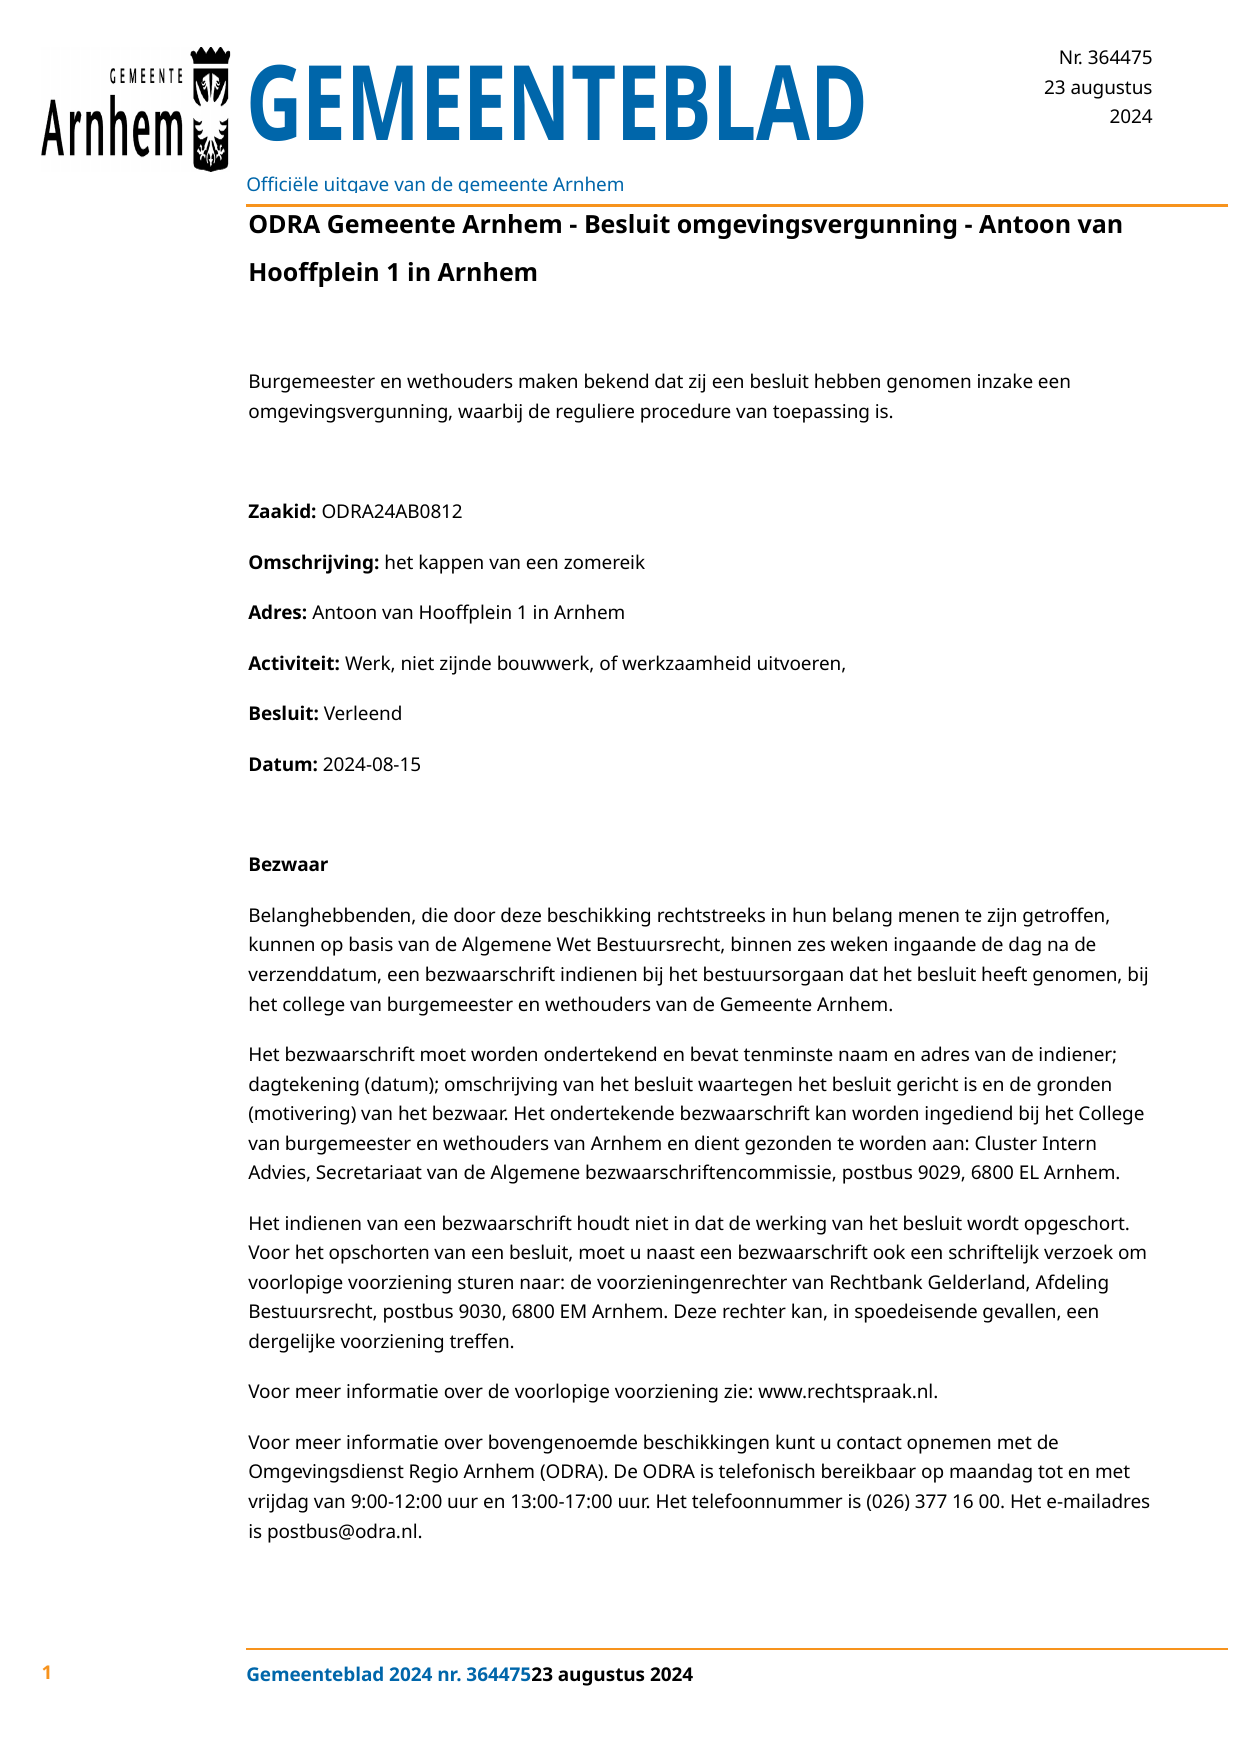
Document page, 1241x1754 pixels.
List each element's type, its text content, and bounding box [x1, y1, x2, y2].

text Het bezwaarschrift moet worden ondertekend en bevat tenminste naam en adres van de indiener; dagtekening (datum); omschrijving van het besluit waartegen het besluit gericht is en de gronden (motivering) van het bezwaar. Het ondertekende bezwaarschrift kan worden ingediend bij het College van burgemeester en wethouders van Arnhem en dient gezonden te worden aan: Cluster Intern Advies, Secretariaat van de Algemene bezwaarschriftencommissie, postbus 9029, 6800 EL Arnhem. [248, 1041, 1152, 1185]
text Belanghebbenden, die door deze beschikking rechtstreeks in hun belang menen te zijn getroffen, kunnen op basis van de Algemene Wet Bestuursrecht, binnen zes weken ingaande de dag na de verzenddatum, een bezwaarschrift indienen bij het bestuursorgaan dat het besluit heeft genomen, bij het college van burgemeester en wethouders van de Gemeente Arnhem. [248, 902, 1152, 1017]
text Activiteit: Werk, niet zijnde bouwwerk, of werkzaamheid uitvoeren, [248, 650, 1152, 676]
text Zaakid: ODRA24AB0812 [248, 499, 1152, 524]
text Omschrijving: het kappen van een zomereik [248, 549, 1152, 575]
text Bezwaar [248, 852, 1152, 877]
text Burgemeester en wethouders maken bekend dat zij een besluit hebben genomen inzake een omgevingsvergunning, waarbij de reguliere procedure van toepassing is. [248, 368, 1152, 424]
text Datum: 2024-08-15 [248, 751, 1152, 777]
text ODRA Gemeente Arnhem - Besluit omgevingsvergunning - Antoon van Hooffplein 1 in Arnhem [248, 207, 1152, 288]
text Voor meer informatie over de voorlopige voorziening zie: www.rechtspraak.nl. [248, 1379, 1152, 1404]
text Voor meer informatie over bovengenoemde beschikkingen kunt u contact opnemen met de Omgevingsdienst Regio Arnhem (ODRA). De ODRA is telefonisch bereikbaar op maandag tot en met vrijdag van 9:00-12:00 uur en 13:00-17:00 uur. Het telefoonnummer is (026) 377 16 00. Het e-mailadres is postbus@odra.nl. [248, 1429, 1152, 1544]
text Adres: Antoon van Hooffplein 1 in Arnhem [248, 599, 1152, 625]
picture [41, 47, 231, 172]
text Besluit: Verleend [248, 700, 1152, 726]
text Het indienen van een bezwaarschrift houdt niet in dat de werking van het besluit wordt opgeschort. Voor het opschorten van een besluit, moet u naast een bezwaarschrift ook een schriftelijk verzoek om voorlopige voorziening sturen naar: de voorzieningenrechter van Rechtbank Gelderland, Afdeling Bestuursrecht, postbus 9030, 6800 EM Arnhem. Deze rechter kan, in spoedeisende gevallen, een dergelijke voorziening treffen. [248, 1210, 1152, 1354]
